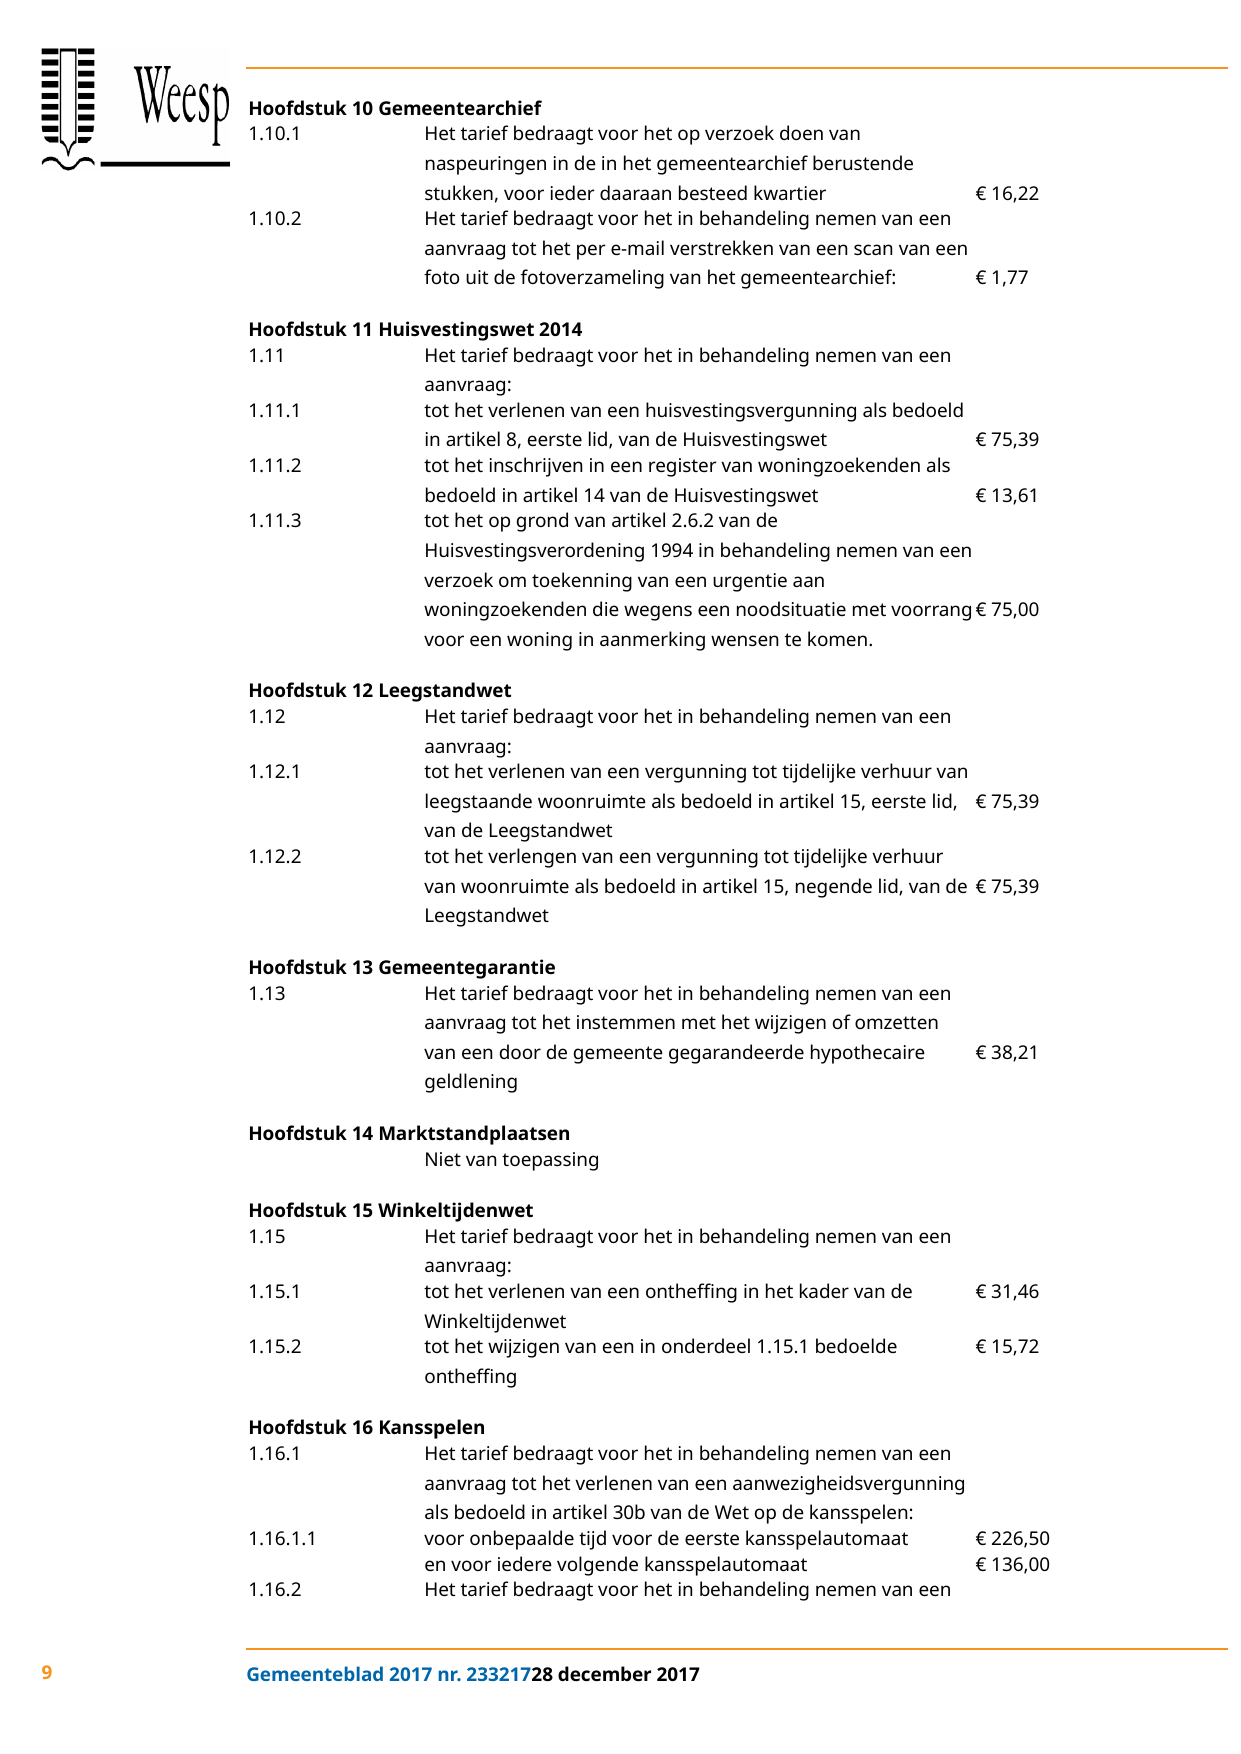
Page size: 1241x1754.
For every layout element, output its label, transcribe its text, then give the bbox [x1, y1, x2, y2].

table_cell 1.15.1 [248, 1278, 424, 1333]
table_cell [975, 1223, 1152, 1278]
table_cell [975, 1440, 1152, 1525]
table_cell Hoofdstuk 16 Kansspelen [248, 1415, 975, 1440]
table_cell [975, 342, 1152, 397]
table_cell [975, 290, 1152, 316]
table_cell [975, 1094, 1152, 1120]
table_cell 1.12 [248, 703, 424, 758]
table_cell Het tarief bedraagt voor het in behandeling nemen van een aanvraag tot het instemmen met het wijzigen of omzetten van een door de gemeente gegarandeerde hypothecaire geldlening [424, 980, 975, 1094]
table_cell 1.11.3 [248, 508, 424, 652]
table_cell [248, 1389, 424, 1414]
table_cell 1.10.2 [248, 205, 424, 290]
table_cell [248, 1094, 424, 1120]
table_cell € 15,72 [975, 1334, 1152, 1389]
table_cell [424, 1389, 975, 1414]
table_cell tot het verlenen van een ontheffing in het kader van de Winkeltijdenwet [424, 1278, 975, 1333]
table_cell [975, 1577, 1152, 1602]
table_cell Hoofdstuk 13 Gemeentegarantie [248, 954, 975, 980]
table_cell € 16,22 [975, 121, 1152, 205]
table_cell voor onbepaalde tijd voor de eerste kansspelautomaat [424, 1525, 975, 1551]
table_cell 1.15 [248, 1223, 424, 1278]
table_cell [248, 1171, 424, 1197]
table_cell € 75,39 [975, 397, 1152, 452]
table_cell 1.16.2 [248, 1577, 424, 1602]
table_cell 1.12.2 [248, 844, 424, 928]
table_cell [248, 928, 424, 954]
table_cell Niet van toepassing [424, 1146, 975, 1171]
table_cell [975, 1197, 1152, 1223]
table_cell € 226,50 [975, 1525, 1152, 1551]
table_cell Het tarief bedraagt voor het in behandeling nemen van een aanvraag: [424, 342, 975, 397]
table_cell [975, 316, 1152, 342]
table_cell [975, 1389, 1152, 1414]
table_cell Hoofdstuk 12 Leegstandwet [248, 678, 975, 703]
table_cell € 13,61 [975, 453, 1152, 508]
table_cell tot het op grond van artikel 2.6.2 van de Huisvestingsverordening 1994 in behandeling nemen van een verzoek om toekenning van een urgentie aan woningzoekenden die wegens een noodsituatie met voorrang voor een woning in aanmerking wensen te komen. [424, 508, 975, 652]
table_cell tot het verlenen van een huisvestingsvergunning als bedoeld in artikel 8, eerste lid, van de Huisvestingswet [424, 397, 975, 452]
table_cell 1.15.2 [248, 1334, 424, 1389]
table_cell Hoofdstuk 10 Gemeentearchief [248, 95, 975, 121]
table_cell [424, 290, 975, 316]
table_cell Hoofdstuk 11 Huisvestingswet 2014 [248, 316, 975, 342]
table_cell 1.11 [248, 342, 424, 397]
table_cell € 38,21 [975, 980, 1152, 1094]
table_cell € 75,39 [975, 844, 1152, 928]
table_cell Het tarief bedraagt voor het in behandeling nemen van een aanvraag: [424, 1223, 975, 1278]
table_cell tot het verlenen van een vergunning tot tijdelijke verhuur van leegstaande woonruimte als bedoeld in artikel 15, eerste lid, van de Leegstandwet [424, 759, 975, 843]
table_cell 1.16.1 [248, 1440, 424, 1525]
table_cell [975, 1120, 1152, 1146]
table_cell [975, 652, 1152, 677]
table_cell Het tarief bedraagt voor het in behandeling nemen van een aanvraag tot het verlenen van een aanwezigheidsvergunning als bedoeld in artikel 30b van de Wet op de kansspelen: [424, 1440, 975, 1525]
table_cell [424, 652, 975, 677]
table_cell [975, 928, 1152, 954]
table_cell [975, 678, 1152, 703]
table_cell Het tarief bedraagt voor het in behandeling nemen van een aanvraag: [424, 703, 975, 758]
table_cell € 1,77 [975, 205, 1152, 290]
table_cell € 31,46 [975, 1278, 1152, 1333]
picture [41, 47, 231, 172]
table_cell Het tarief bedraagt voor het in behandeling nemen van een [424, 1577, 975, 1602]
table_cell [975, 954, 1152, 980]
table_cell [248, 1551, 424, 1577]
table_cell 1.11.2 [248, 453, 424, 508]
table_cell en voor iedere volgende kansspelautomaat [424, 1551, 975, 1577]
table_cell [975, 1171, 1152, 1197]
table_cell [248, 290, 424, 316]
table_cell [248, 1146, 424, 1171]
table_cell 1.11.1 [248, 397, 424, 452]
table_cell Hoofdstuk 14 Marktstandplaatsen [248, 1120, 975, 1146]
table_cell [975, 1146, 1152, 1171]
table_cell € 136,00 [975, 1551, 1152, 1577]
table_cell [975, 95, 1152, 121]
table_cell [424, 1094, 975, 1120]
table_cell 1.13 [248, 980, 424, 1094]
table_cell [248, 652, 424, 677]
table_cell € 75,00 [975, 508, 1152, 652]
table_cell Hoofdstuk 15 Winkeltijdenwet [248, 1197, 975, 1223]
table_cell [975, 1415, 1152, 1440]
table_cell [424, 928, 975, 954]
table_cell Het tarief bedraagt voor het in behandeling nemen van een aanvraag tot het per e-mail verstrekken van een scan van een foto uit de fotoverzameling van het gemeentearchief: [424, 205, 975, 290]
table_cell € 75,39 [975, 759, 1152, 843]
table_cell 1.12.1 [248, 759, 424, 843]
table_cell [975, 703, 1152, 758]
table_cell 1.10.1 [248, 121, 424, 205]
table_cell tot het verlengen van een vergunning tot tijdelijke verhuur van woonruimte als bedoeld in artikel 15, negende lid, van de Leegstandwet [424, 844, 975, 928]
table_cell 1.16.1.1 [248, 1525, 424, 1551]
table_cell tot het inschrijven in een register van woningzoekenden als bedoeld in artikel 14 van de Huisvestingswet [424, 453, 975, 508]
table_cell tot het wijzigen van een in onderdeel 1.15.1 bedoelde ontheffing [424, 1334, 975, 1389]
table_cell Het tarief bedraagt voor het op verzoek doen van naspeuringen in de in het gemeentearchief berustende stukken, voor ieder daaraan besteed kwartier [424, 121, 975, 205]
table_cell [424, 1171, 975, 1197]
